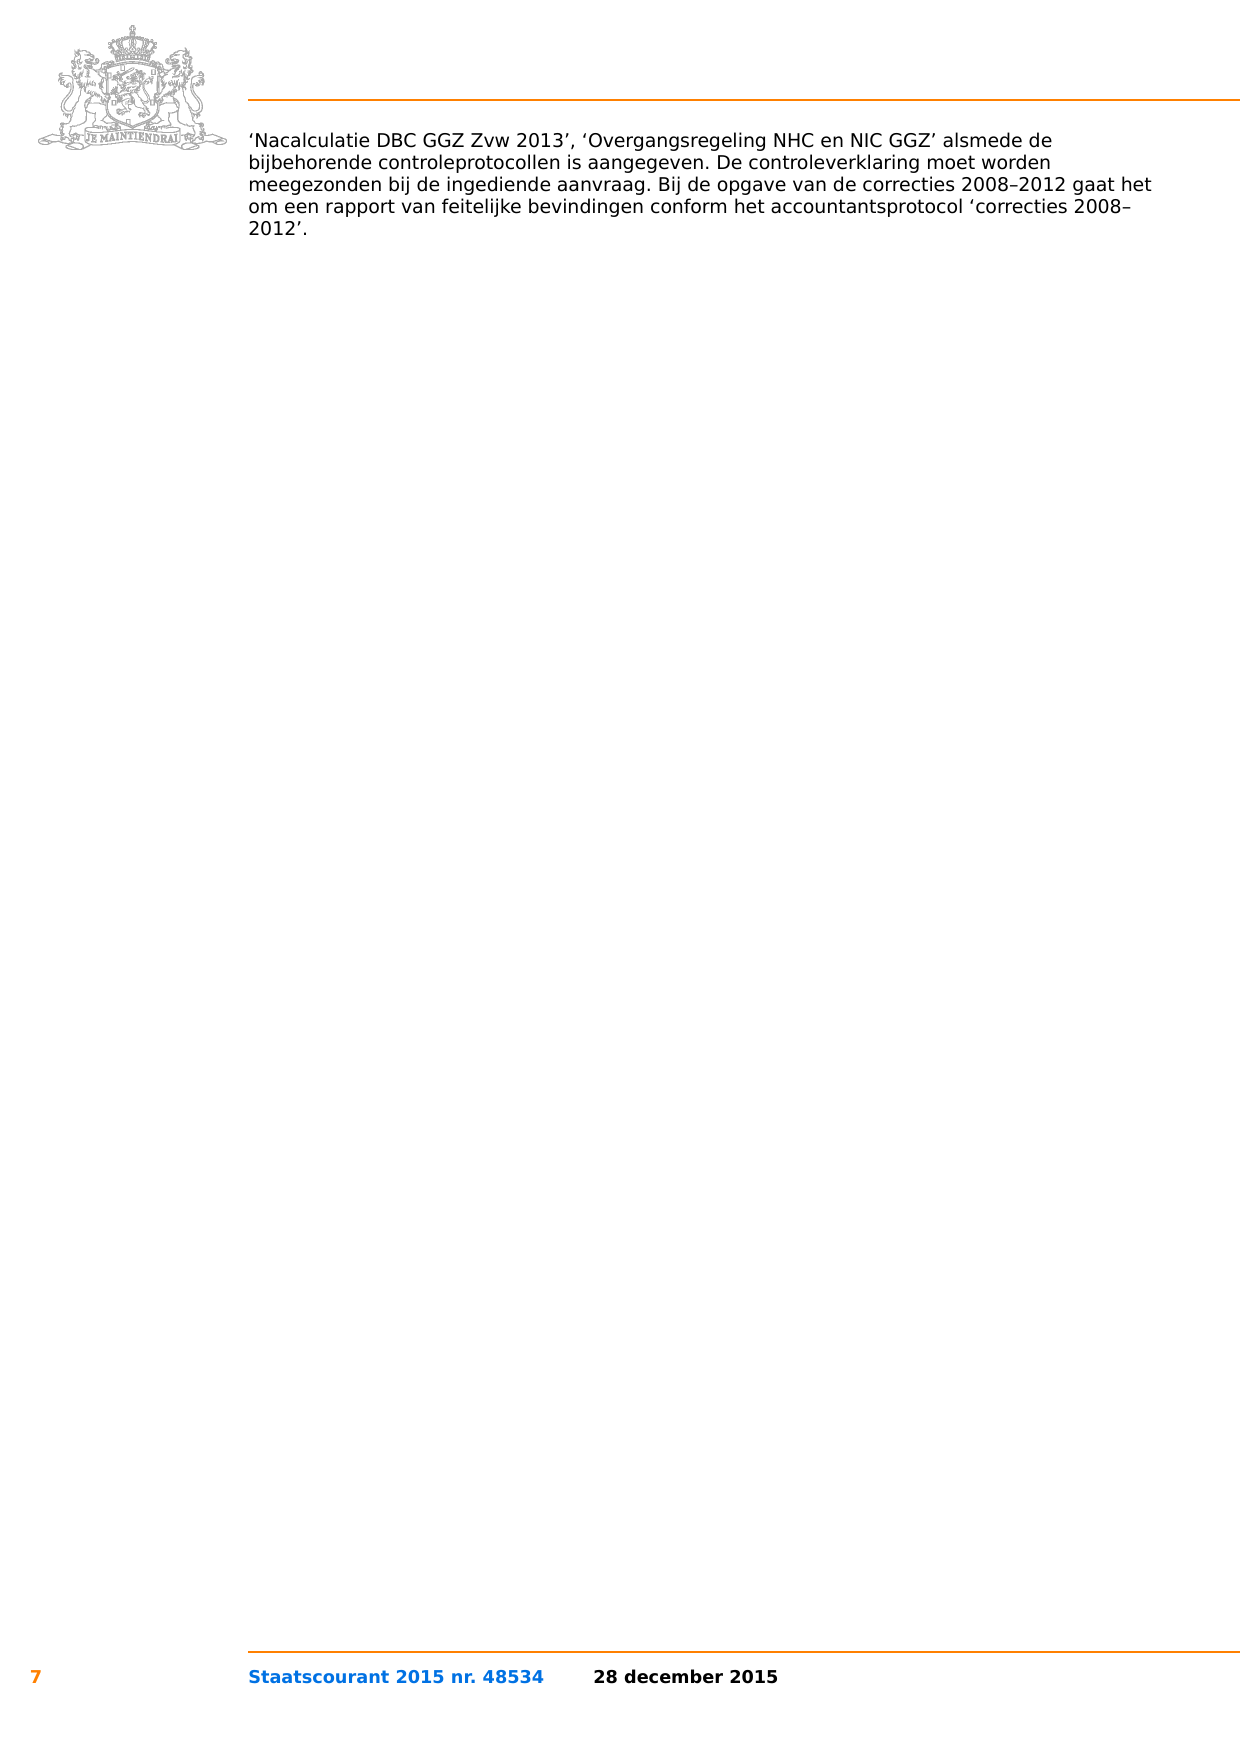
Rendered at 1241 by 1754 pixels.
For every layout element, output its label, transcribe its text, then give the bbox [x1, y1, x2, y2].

picture [38, 25, 227, 150]
text ‘Nacalculatie DBC GGZ Zvw 2013’, ‘Overgangsregeling NHC en NIC GGZ’ alsmede de bijbehorende controleprotocollen is aangegeven. De controleverklaring moet worden meegezonden bij de ingediende aanvraag. Bij de opgave van de correcties 2008–2012 gaat het om een rapport van feitelijke bevindingen conform het accountantsprotocol ‘correcties 2008–2012’. [248, 130, 1163, 240]
